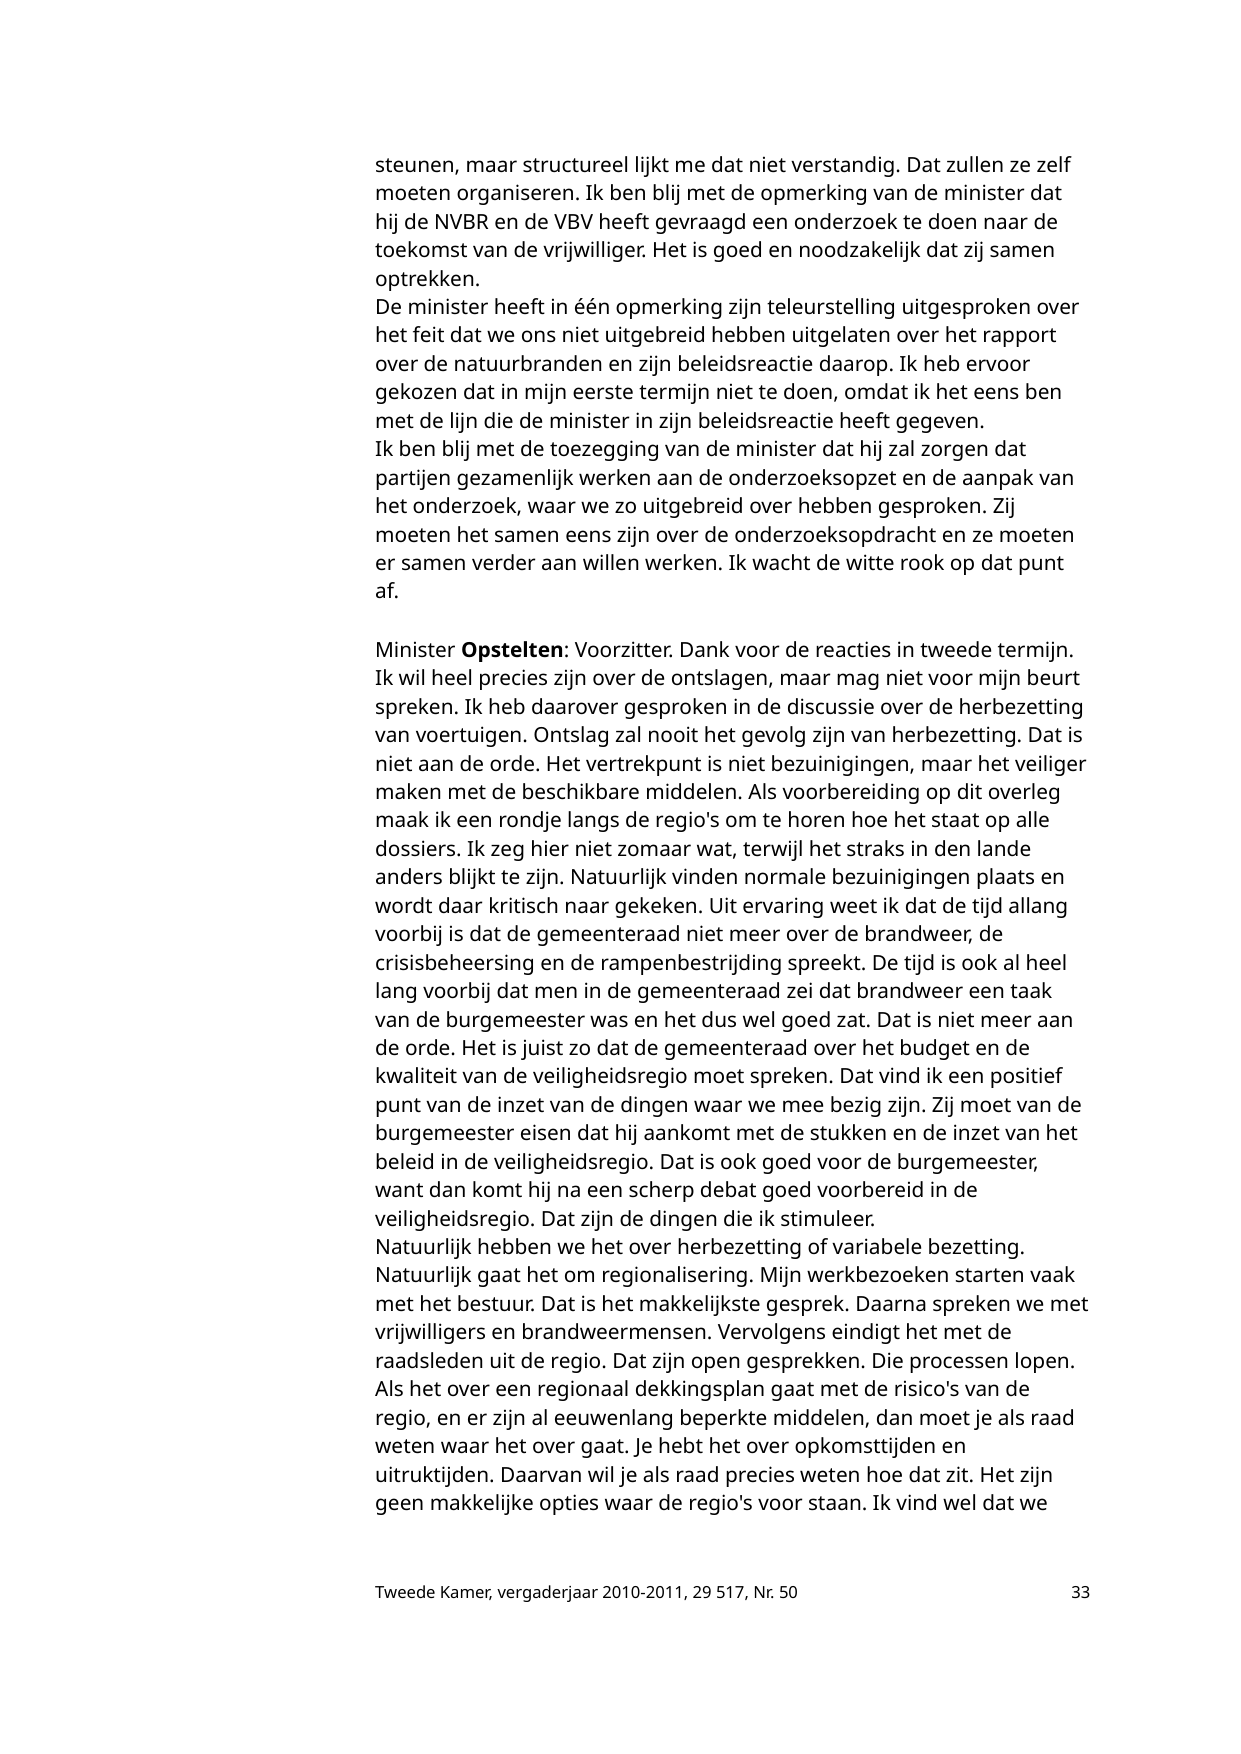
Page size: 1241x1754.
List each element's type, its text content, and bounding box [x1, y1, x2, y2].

text Minister Opstelten: Voorzitter. Dank voor de reacties in tweede termijn. [375, 635, 1090, 663]
text steunen, maar structureel lijkt me dat niet verstandig. Dat zullen ze zelf moeten organiseren. Ik ben blij met de opmerking van de minister dat hij de NVBR en de VBV heeft gevraagd een onderzoek te doen naar de toekomst van de vrijwilliger. Het is goed en noodzakelijk dat zij samen optrekken. [375, 150, 1090, 292]
text De minister heeft in één opmerking zijn teleurstelling uitgesproken over het feit dat we ons niet uitgebreid hebben uitgelaten over het rapport over de natuurbranden en zijn beleidsreactie daarop. Ik heb ervoor gekozen dat in mijn eerste termijn niet te doen, omdat ik het eens ben met de lijn die de minister in zijn beleidsreactie heeft gegeven. [375, 292, 1090, 434]
text Natuurlijk hebben we het over herbezetting of variabele bezetting. Natuurlijk gaat het om regionalisering. Mijn werkbezoeken starten vaak met het bestuur. Dat is het makkelijkste gesprek. Daarna spreken we met vrijwilligers en brandweermensen. Vervolgens eindigt het met de raadsleden uit de regio. Dat zijn open gesprekken. Die processen lopen. Als het over een regionaal dekkingsplan gaat met de risico's van de regio, en er zijn al eeuwenlang beperkte middelen, dan moet je als raad weten waar het over gaat. Je hebt het over opkomsttijden en uitruktijden. Daarvan wil je als raad precies weten hoe dat zit. Het zijn geen makkelijke opties waar de regio's voor staan. Ik vind wel dat we [375, 1232, 1090, 1517]
text Ik wil heel precies zijn over de ontslagen, maar mag niet voor mijn beurt spreken. Ik heb daarover gesproken in de discussie over de herbezetting van voertuigen. Ontslag zal nooit het gevolg zijn van herbezetting. Dat is niet aan de orde. Het vertrekpunt is niet bezuinigingen, maar het veiliger maken met de beschikbare middelen. Als voorbereiding op dit overleg maak ik een rondje langs de regio's om te horen hoe het staat op alle dossiers. Ik zeg hier niet zomaar wat, terwijl het straks in den lande anders blijkt te zijn. Natuurlijk vinden normale bezuinigingen plaats en wordt daar kritisch naar gekeken. Uit ervaring weet ik dat de tijd allang voorbij is dat de gemeenteraad niet meer over de brandweer, de crisisbeheersing en de rampenbestrijding spreekt. De tijd is ook al heel lang voorbij dat men in de gemeenteraad zei dat brandweer een taak van de burgemeester was en het dus wel goed zat. Dat is niet meer aan de orde. Het is juist zo dat de gemeenteraad over het budget en de kwaliteit van de veiligheidsregio moet spreken. Dat vind ik een positief punt van de inzet van de dingen waar we mee bezig zijn. Zij moet van de burgemeester eisen dat hij aankomt met de stukken en de inzet van het beleid in de veiligheidsregio. Dat is ook goed voor de burgemeester, want dan komt hij na een scherp debat goed voorbereid in de veiligheidsregio. Dat zijn de dingen die ik stimuleer. [375, 663, 1090, 1232]
text Ik ben blij met de toezegging van de minister dat hij zal zorgen dat partijen gezamenlijk werken aan de onderzoeksopzet en de aanpak van het onderzoek, waar we zo uitgebreid over hebben gesproken. Zij moeten het samen eens zijn over de onderzoeksopdracht en ze moeten er samen verder aan willen werken. Ik wacht de witte rook op dat punt af. [375, 434, 1090, 605]
